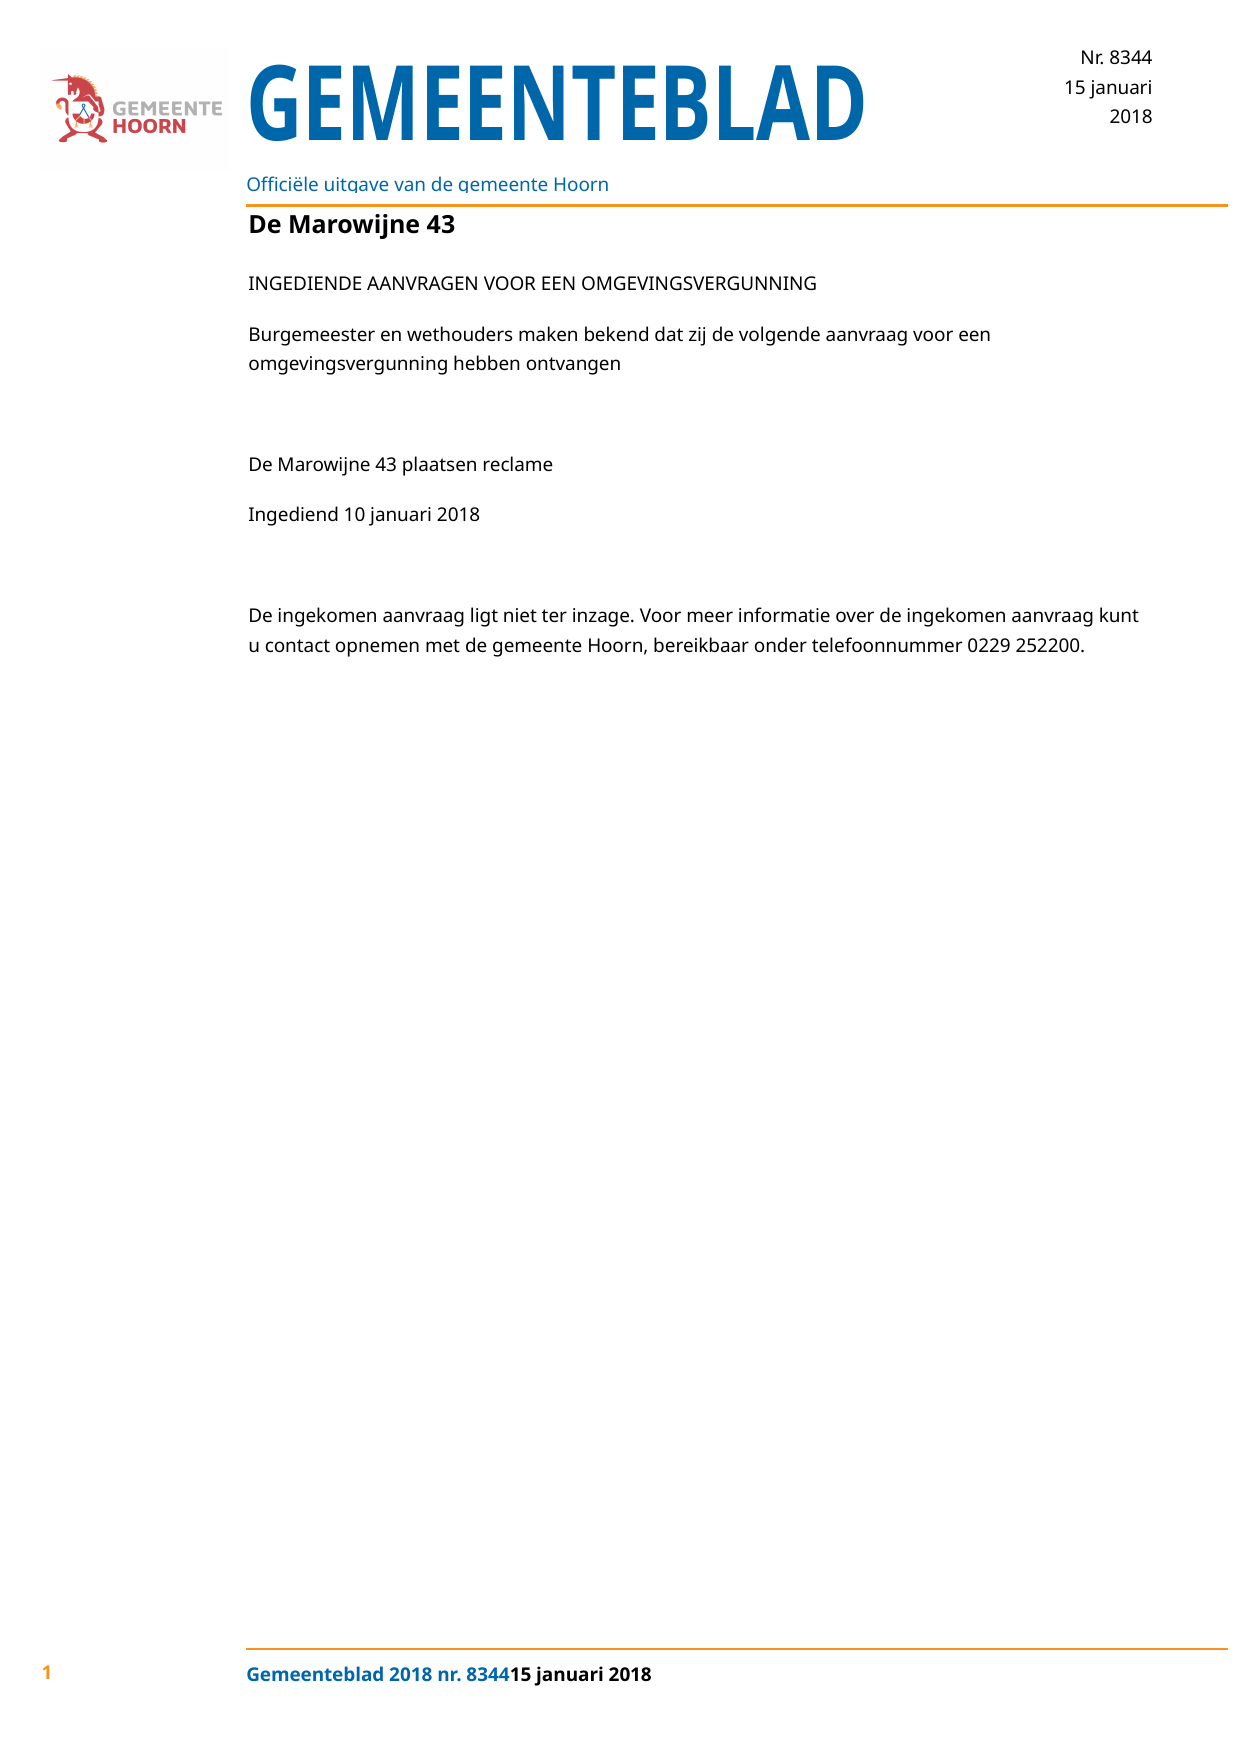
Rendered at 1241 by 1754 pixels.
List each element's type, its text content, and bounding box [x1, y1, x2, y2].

picture [41, 47, 231, 172]
text Burgemeester en wethouders maken bekend dat zij de volgende aanvraag voor een omgevingsvergunning hebben ontvangen [248, 321, 1152, 376]
text De Marowijne 43 [248, 207, 1152, 241]
text INGEDIENDE AANVRAGEN VOOR EEN OMGEVINGSVERGUNNING [248, 270, 1152, 296]
text De ingekomen aanvraag ligt niet ter inzage. Voor meer informatie over de ingekomen aanvraag kunt u contact opnemen met de gemeente Hoorn, bereikbaar onder telefoonnummer 0229 252200. [248, 602, 1152, 658]
text Ingediend 10 januari 2018 [248, 502, 1152, 527]
text De Marowijne 43 plaatsen reclame [248, 451, 1152, 477]
